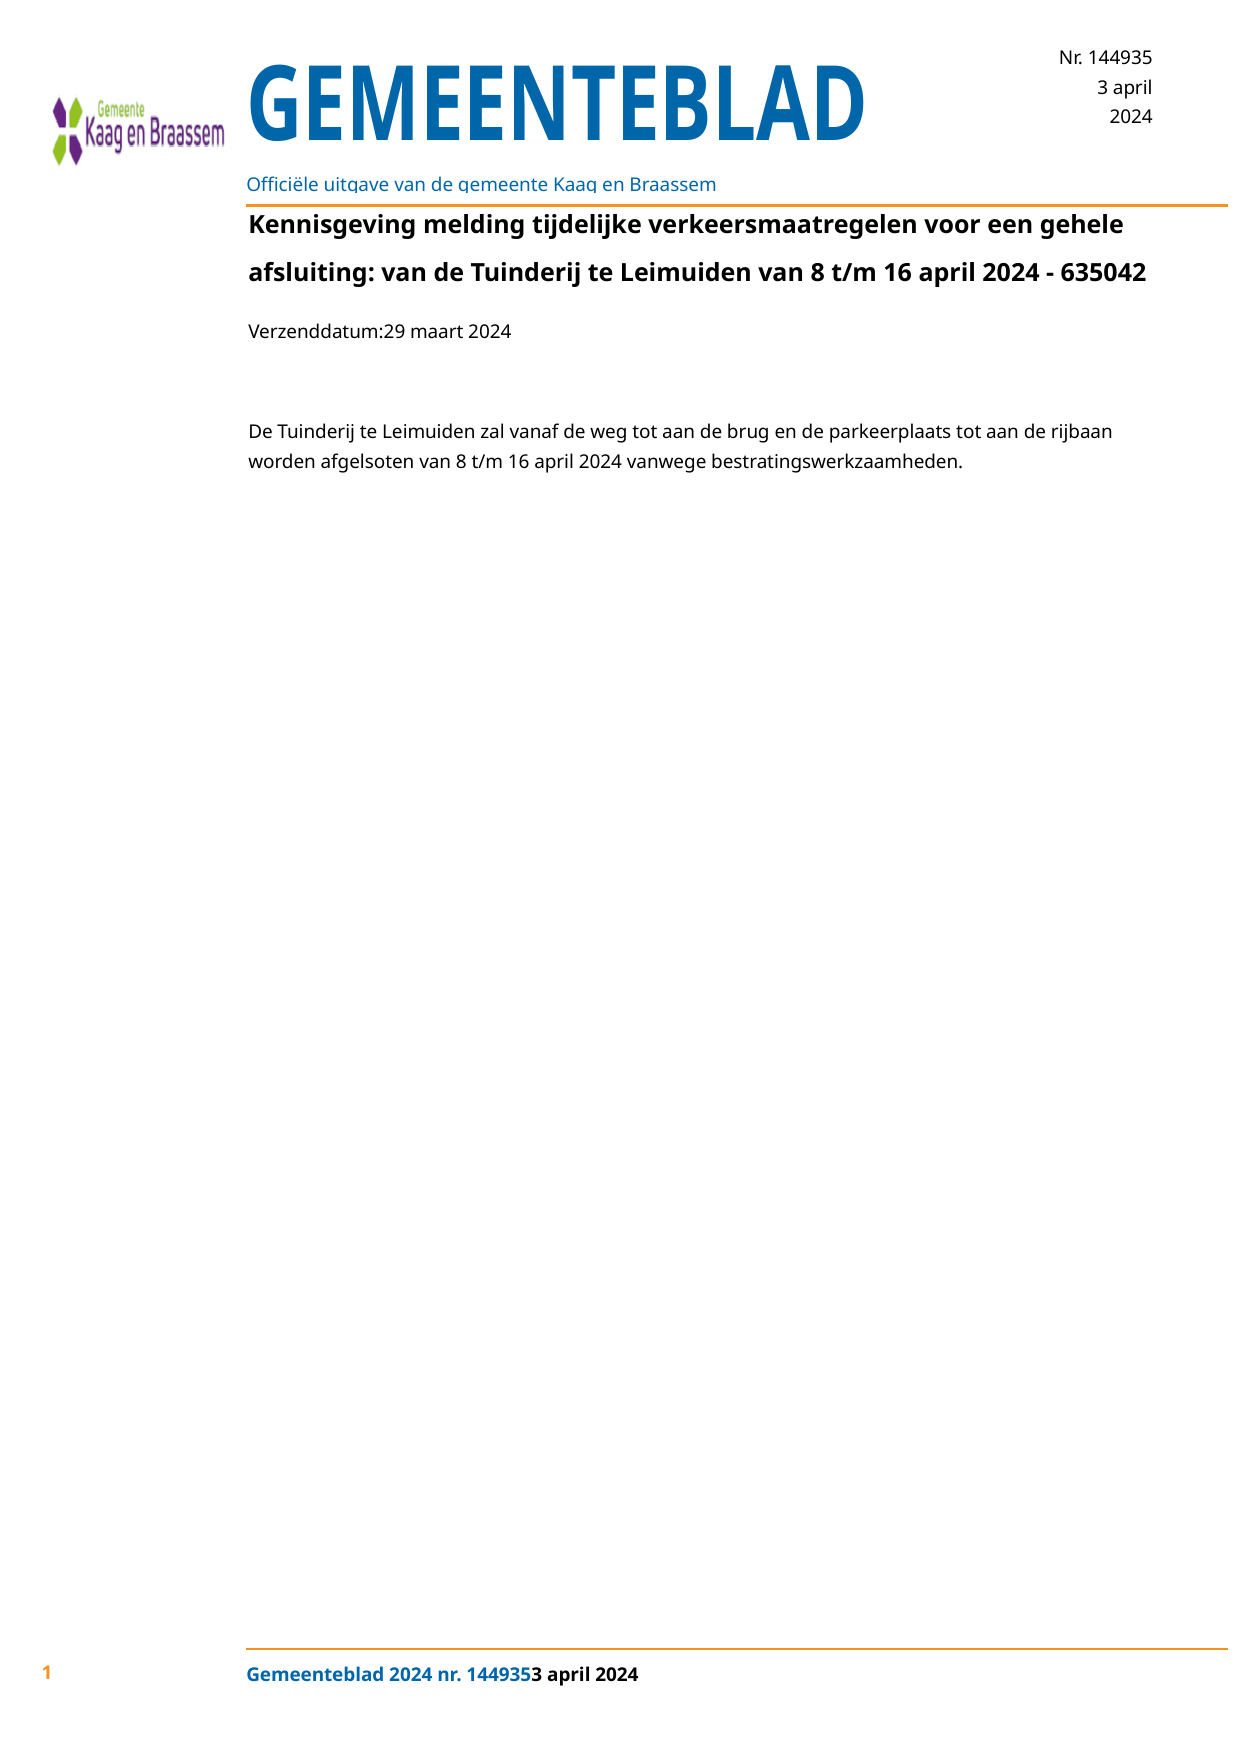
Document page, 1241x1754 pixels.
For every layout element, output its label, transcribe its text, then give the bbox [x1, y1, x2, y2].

text Verzenddatum:29 maart 2024 [248, 318, 1152, 344]
picture [41, 47, 231, 172]
text De Tuinderij te Leimuiden zal vanaf de weg tot aan de brug en de parkeerplaats tot aan de rijbaan worden afgelsoten van 8 t/m 16 april 2024 vanwege bestratingswerkzaamheden. [248, 419, 1152, 474]
text Kennisgeving melding tijdelijke verkeersmaatregelen voor een gehele afsluiting: van de Tuinderij te Leimuiden van 8 t/m 16 april 2024 - 635042 [248, 207, 1152, 288]
